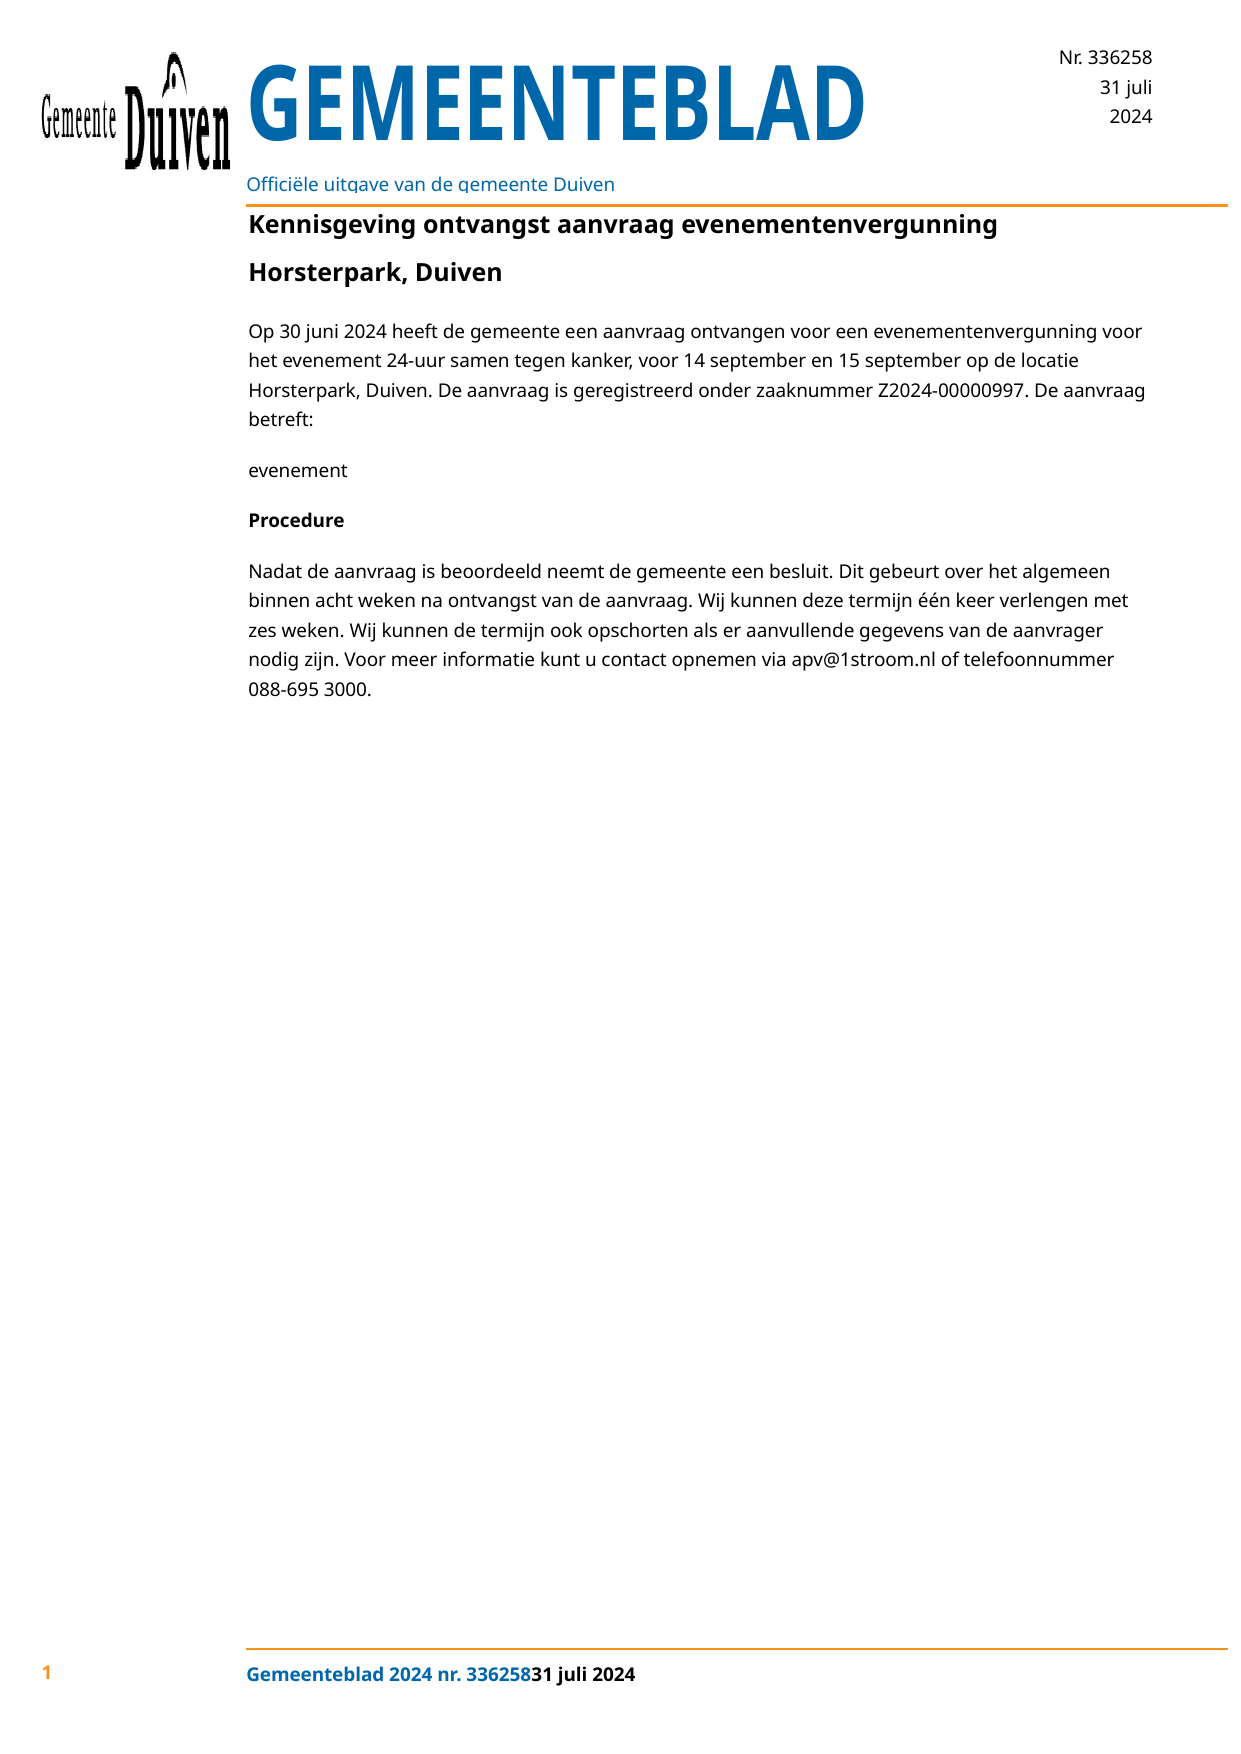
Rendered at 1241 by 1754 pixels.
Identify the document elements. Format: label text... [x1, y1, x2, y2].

text Nadat de aanvraag is beoordeeld neemt de gemeente een besluit. Dit gebeurt over het algemeen binnen acht weken na ontvangst van de aanvraag. Wij kunnen deze termijn één keer verlengen met zes weken. Wij kunnen de termijn ook opschorten als er aanvullende gegevens van de aanvrager nodig zijn. Voor meer informatie kunt u contact opnemen via apv@1stroom.nl of telefoonnummer 088-695 3000. [248, 558, 1152, 702]
text Kennisgeving ontvangst aanvraag evenementenvergunning Horsterpark, Duiven [248, 207, 1152, 288]
text Op 30 juni 2024 heeft de gemeente een aanvraag ontvangen voor een evenementenvergunning voor het evenement 24-uur samen tegen kanker, voor 14 september en 15 september op de locatie Horsterpark, Duiven. De aanvraag is geregistreerd onder zaaknummer Z2024-00000997. De aanvraag betreft: [248, 318, 1152, 432]
text Procedure [248, 507, 1152, 533]
picture [41, 47, 231, 172]
text evenement [248, 457, 1152, 483]
